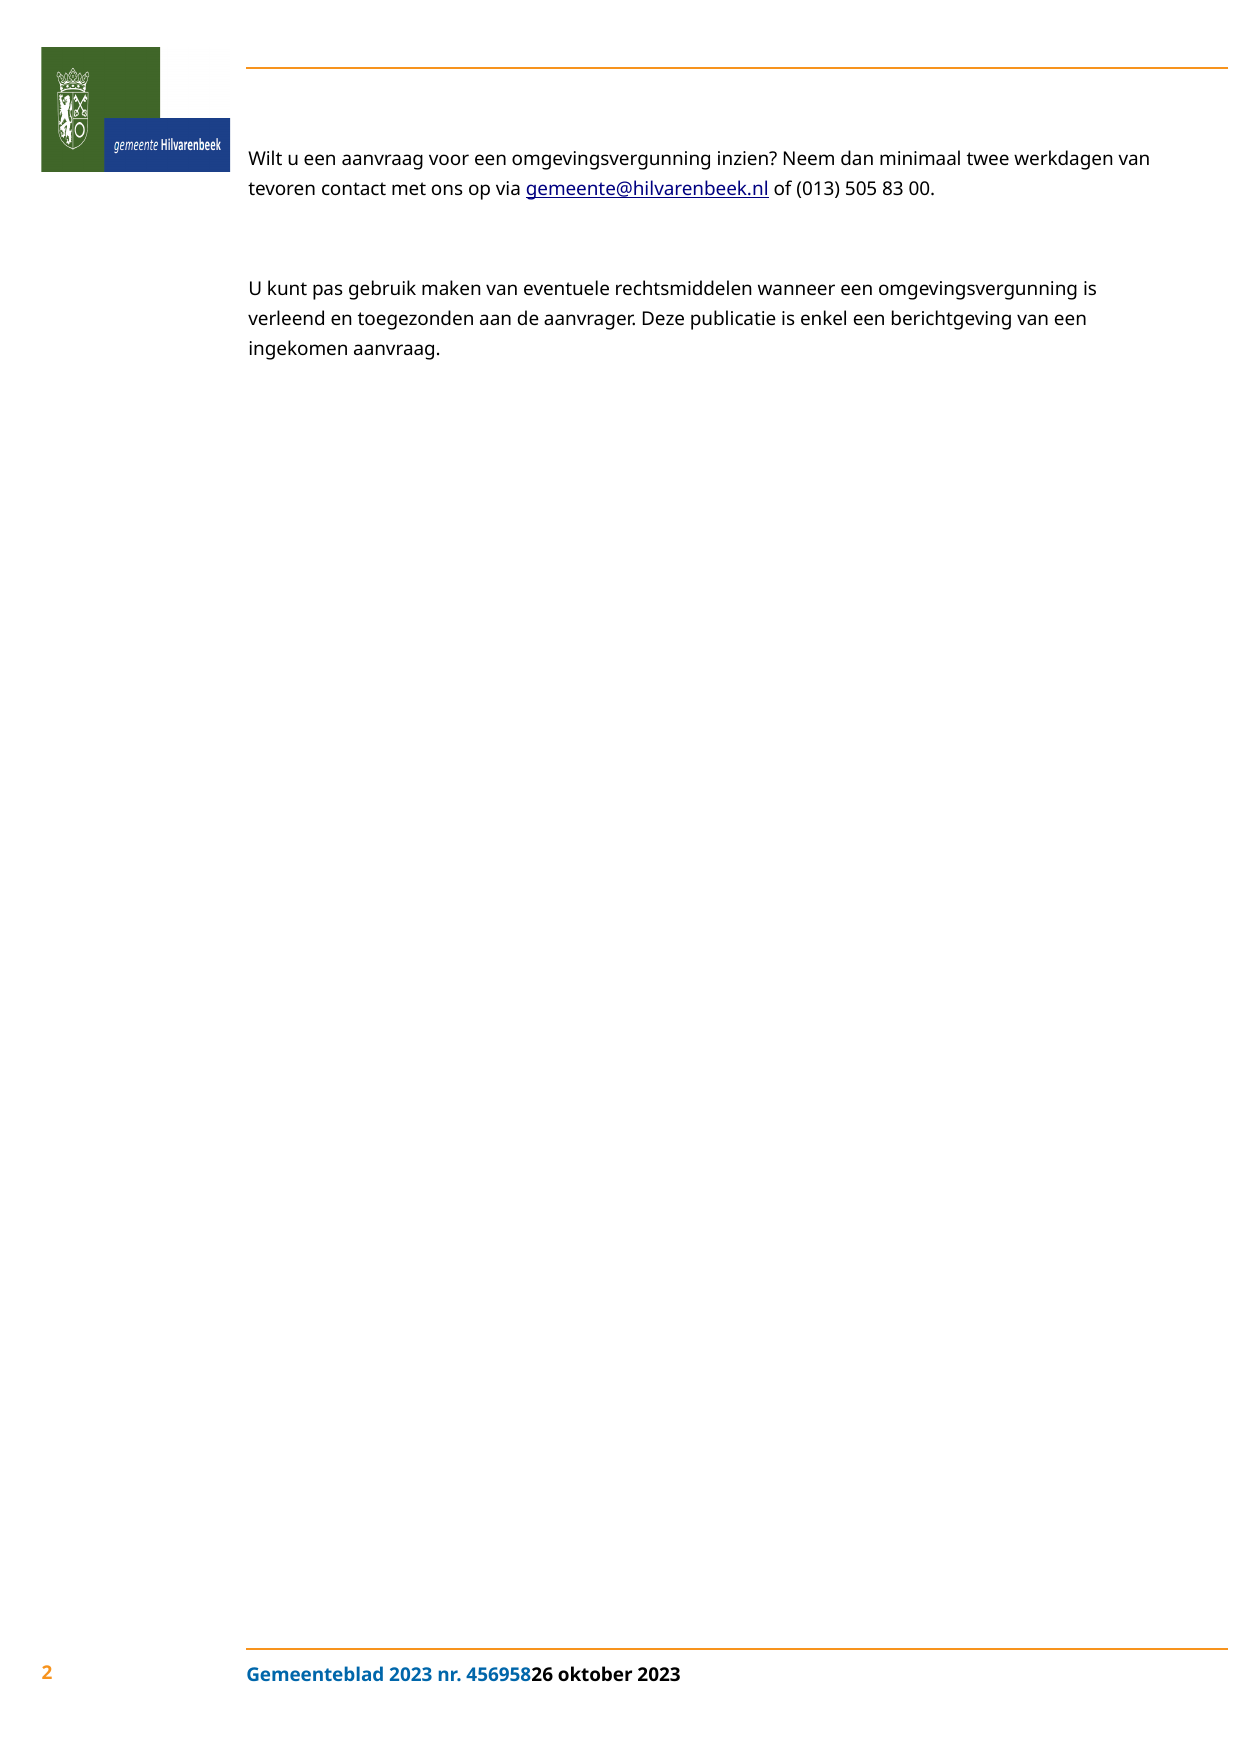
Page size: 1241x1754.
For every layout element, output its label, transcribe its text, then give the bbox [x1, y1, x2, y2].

picture [41, 47, 231, 172]
text U kunt pas gebruik maken van eventuele rechtsmiddelen wanneer een omgevingsvergunning is verleend en toegezonden aan de aanvrager. Deze publicatie is enkel een berichtgeving van een ingekomen aanvraag. [248, 276, 1152, 361]
text Wilt u een aanvraag voor een omgevingsvergunning inzien? Neem dan minimaal twee werkdagen van tevoren contact met ons op via gemeente@hilvarenbeek.nl of (013) 505 83 00. [248, 145, 1152, 201]
